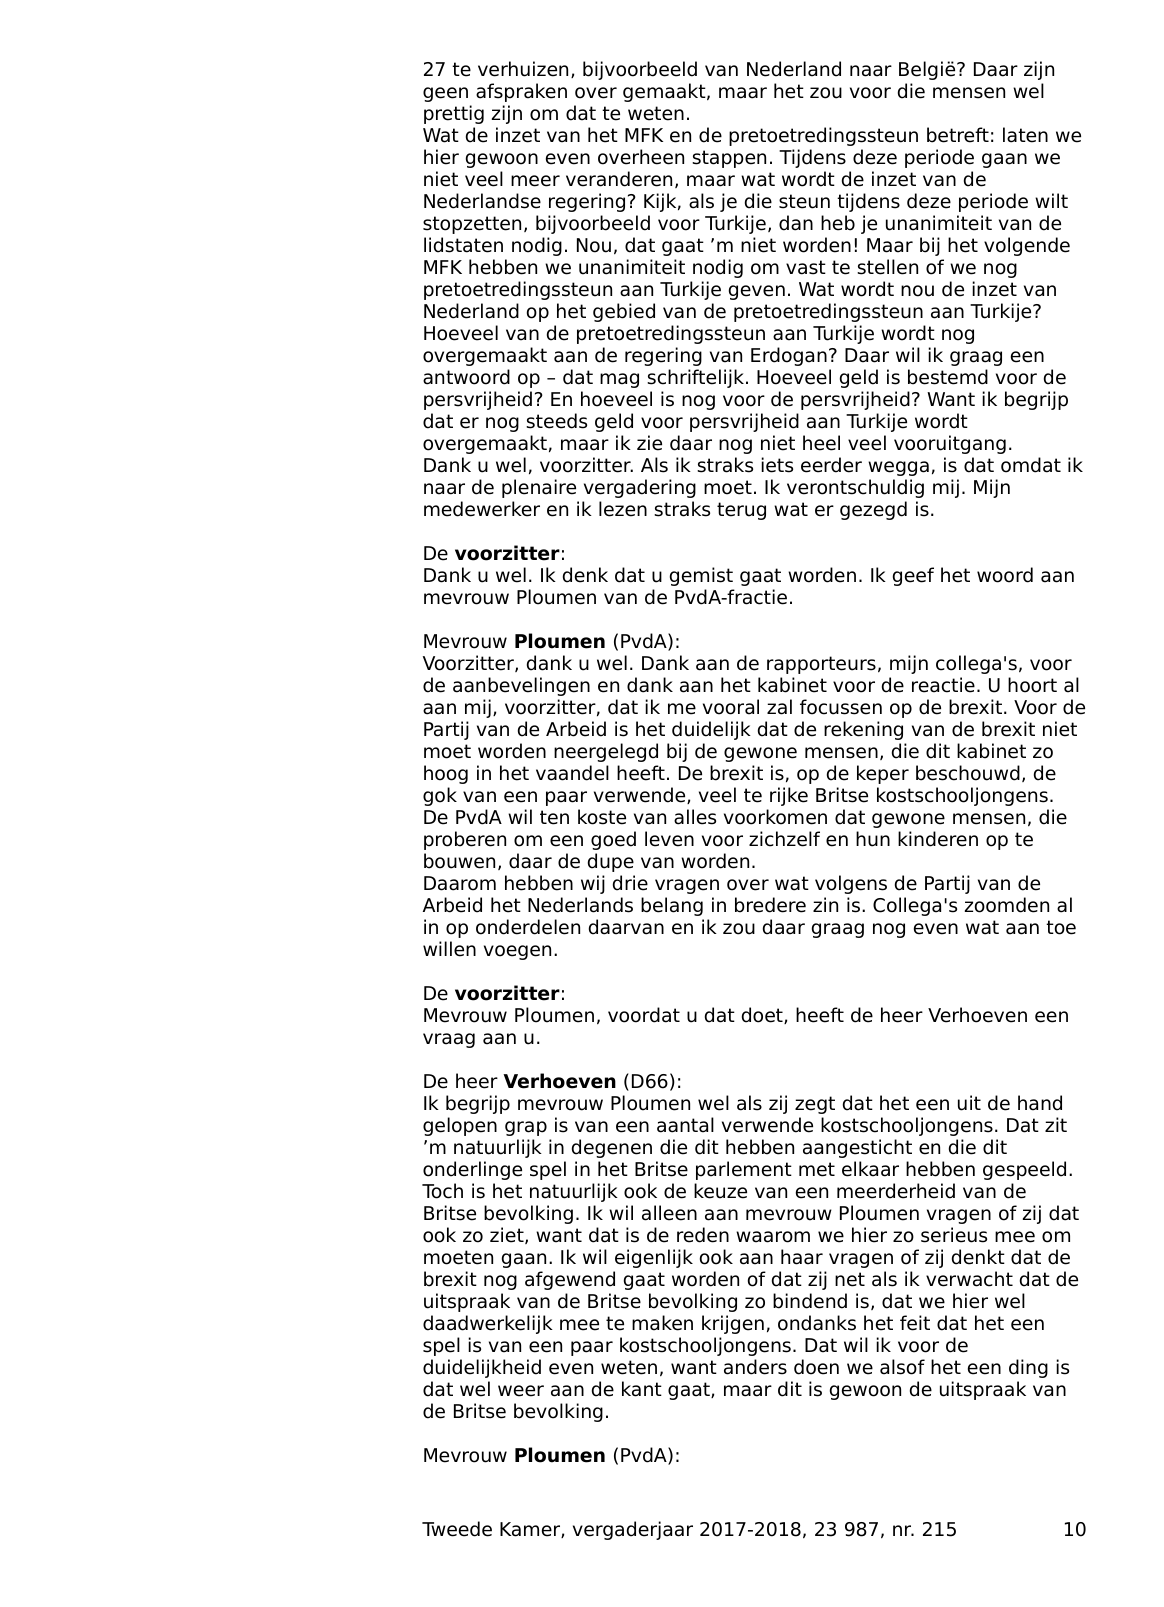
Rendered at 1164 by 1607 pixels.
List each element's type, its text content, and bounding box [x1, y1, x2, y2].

text Ik begrijp mevrouw Ploumen wel als zij zegt dat het een uit de hand gelopen grap is van een aantal verwende kostschooljongens. Dat zit ’m natuurlijk in degenen die dit hebben aangesticht en die dit onderlinge spel in het Britse parlement met elkaar hebben gespeeld. Toch is het natuurlijk ook de keuze van een meerderheid van de Britse bevolking. Ik wil alleen aan mevrouw Ploumen vragen of zij dat ook zo ziet, want dat is de reden waarom we hier zo serieus mee om moeten gaan. Ik wil eigenlijk ook aan haar vragen of zij denkt dat de brexit nog afgewend gaat worden of dat zij net als ik verwacht dat de uitspraak van de Britse bevolking zo bindend is, dat we hier wel daadwerkelijk mee te maken krijgen, ondanks het feit dat het een spel is van een paar kostschooljongens. Dat wil ik voor de duidelijkheid even weten, want anders doen we alsof het een ding is dat wel weer aan de kant gaat, maar dit is gewoon de uitspraak van de Britse bevolking. [422, 1093, 1087, 1423]
text Mevrouw Ploumen, voordat u dat doet, heeft de heer Verhoeven een vraag aan u. [422, 1005, 1087, 1049]
text 27 te verhuizen, bijvoorbeeld van Nederland naar België? Daar zijn geen afspraken over gemaakt, maar het zou voor die mensen wel prettig zijn om dat te weten. [422, 59, 1087, 125]
text De voorzitter: [422, 983, 1087, 1005]
text De voorzitter: [422, 543, 1087, 565]
text Dank u wel. Ik denk dat u gemist gaat worden. Ik geef het woord aan mevrouw Ploumen van de PvdA-fractie. [422, 565, 1087, 609]
text De heer Verhoeven (D66): [422, 1071, 1087, 1093]
text Mevrouw Ploumen (PvdA): [422, 631, 1087, 653]
text Daarom hebben wij drie vragen over wat volgens de Partij van de Arbeid het Nederlands belang in bredere zin is. Collega's zoomden al in op onderdelen daarvan en ik zou daar graag nog even wat aan toe willen voegen. [422, 873, 1087, 961]
text Voorzitter, dank u wel. Dank aan de rapporteurs, mijn collega's, voor de aanbevelingen en dank aan het kabinet voor de reactie. U hoort al aan mij, voorzitter, dat ik me vooral zal focussen op de brexit. Voor de Partij van de Arbeid is het duidelijk dat de rekening van de brexit niet moet worden neergelegd bij de gewone mensen, die dit kabinet zo hoog in het vaandel heeft. De brexit is, op de keper beschouwd, de gok van een paar verwende, veel te rijke Britse kostschooljongens. De PvdA wil ten koste van alles voorkomen dat gewone mensen, die proberen om een goed leven voor zichzelf en hun kinderen op te bouwen, daar de dupe van worden. [422, 653, 1087, 873]
text Mevrouw Ploumen (PvdA): [422, 1445, 1087, 1467]
text Dank u wel, voorzitter. Als ik straks iets eerder wegga, is dat omdat ik naar de plenaire vergadering moet. Ik verontschuldig mij. Mijn medewerker en ik lezen straks terug wat er gezegd is. [422, 455, 1087, 521]
text Wat de inzet van het MFK en de pretoetredingssteun betreft: laten we hier gewoon even overheen stappen. Tijdens deze periode gaan we niet veel meer veranderen, maar wat wordt de inzet van de Nederlandse regering? Kijk, als je die steun tijdens deze periode wilt stopzetten, bijvoorbeeld voor Turkije, dan heb je unanimiteit van de lidstaten nodig. Nou, dat gaat ’m niet worden! Maar bij het volgende MFK hebben we unanimiteit nodig om vast te stellen of we nog pretoetredingssteun aan Turkije geven. Wat wordt nou de inzet van Nederland op het gebied van de pretoetredingssteun aan Turkije? Hoeveel van de pretoetredingssteun aan Turkije wordt nog overgemaakt aan de regering van Erdogan? Daar wil ik graag een antwoord op – dat mag schriftelijk. Hoeveel geld is bestemd voor de persvrijheid? En hoeveel is nog voor de persvrijheid? Want ik begrijp dat er nog steeds geld voor persvrijheid aan Turkije wordt overgemaakt, maar ik zie daar nog niet heel veel vooruitgang. [422, 125, 1087, 455]
